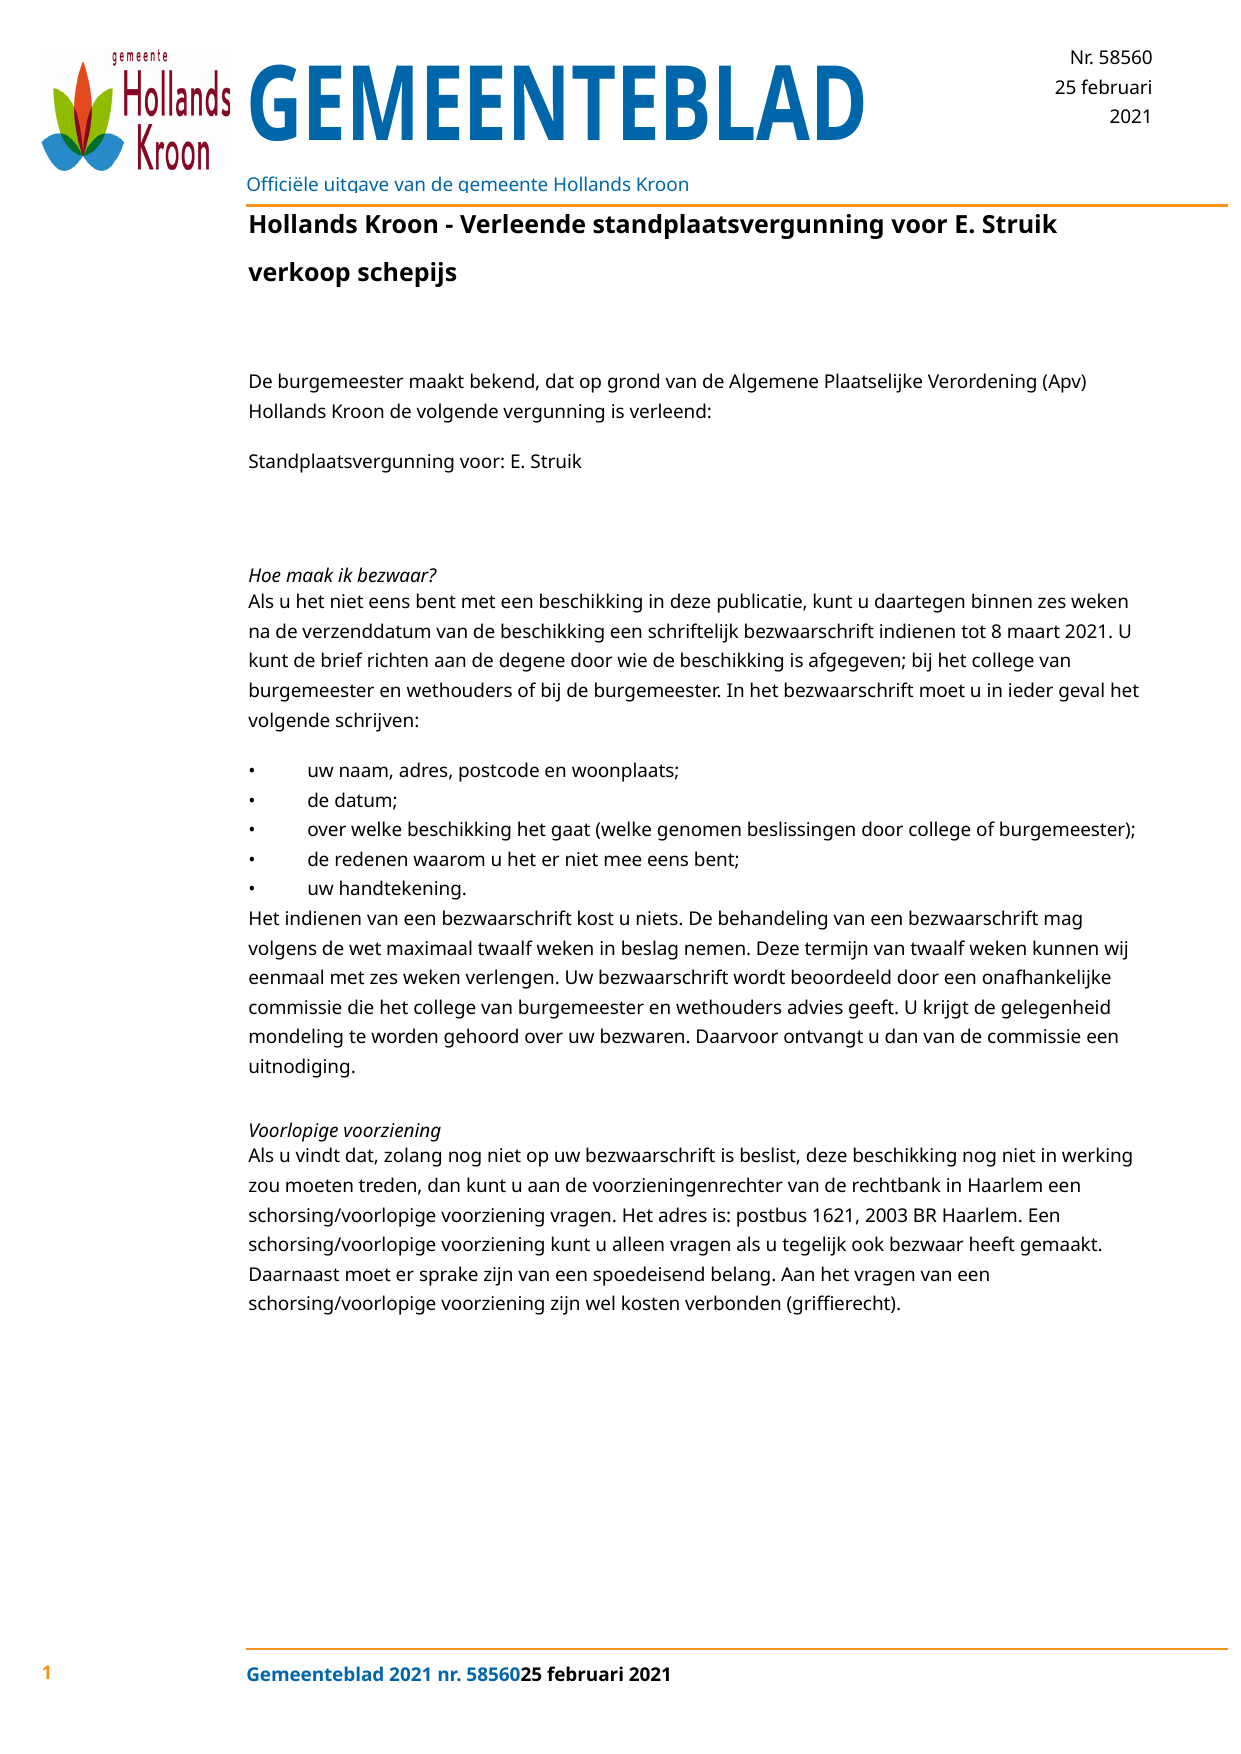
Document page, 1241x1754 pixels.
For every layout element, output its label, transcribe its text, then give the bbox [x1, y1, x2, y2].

text Hollands Kroon - Verleende standplaatsvergunning voor E. Struik verkoop schepijs [248, 207, 1152, 288]
list de redenen waarom u het er niet mee eens bent; [248, 846, 1152, 872]
text Standplaatsvergunning voor: E. Struik [248, 448, 1152, 474]
text Als u vindt dat, zolang nog niet op uw bezwaarschrift is beslist, deze beschikking nog niet in werking zou moeten treden, dan kunt u aan de voorzieningenrechter van de rechtbank in Haarlem een schorsing/voorlopige voorziening vragen. Het adres is: postbus 1621, 2003 BR Haarlem. Een schorsing/voorlopige voorziening kunt u alleen vragen als u tegelijk ook bezwaar heeft gemaakt. Daarnaast moet er sprake zijn van een spoedeisend belang. Aan het vragen van een schorsing/voorlopige voorziening zijn wel kosten verbonden (griffierecht). [248, 1143, 1152, 1316]
text Het indienen van een bezwaarschrift kost u niets. De behandeling van een bezwaarschrift mag volgens de wet maximaal twaalf weken in beslag nemen. Deze termijn van twaalf weken kunnen wij eenmaal met zes weken verlengen. Uw bezwaarschrift wordt beoordeeld door een onafhankelijke commissie die het college van burgemeester en wethouders advies geeft. U krijgt de gelegenheid mondeling te worden gehoord over uw bezwaren. Daarvoor ontvangt u dan van de commissie een uitnodiging. [248, 905, 1152, 1079]
list uw naam, adres, postcode en woonplaats; [248, 757, 1152, 783]
text Voorlopige voorziening [248, 1117, 1152, 1143]
text De burgemeester maakt bekend, dat op grond van de Algemene Plaatselijke Verordening (Apv) Hollands Kroon de volgende vergunning is verleend: [248, 368, 1152, 424]
list over welke beschikking het gaat (welke genomen beslissingen door college of burgemeester); [248, 816, 1152, 842]
picture [41, 47, 231, 172]
text Als u het niet eens bent met een beschikking in deze publicatie, kunt u daartegen binnen zes weken na de verzenddatum van de beschikking een schriftelijk bezwaarschrift indienen tot 8 maart 2021. U kunt de brief richten aan de degene door wie de beschikking is afgegeven; bij het college van burgemeester en wethouders of bij de burgemeester. In het bezwaarschrift moet u in ieder geval het volgende schrijven: [248, 588, 1152, 732]
list de datum; [248, 787, 1152, 812]
list uw handtekening. [248, 876, 1152, 901]
text Hoe maak ik bezwaar? [248, 563, 1152, 588]
